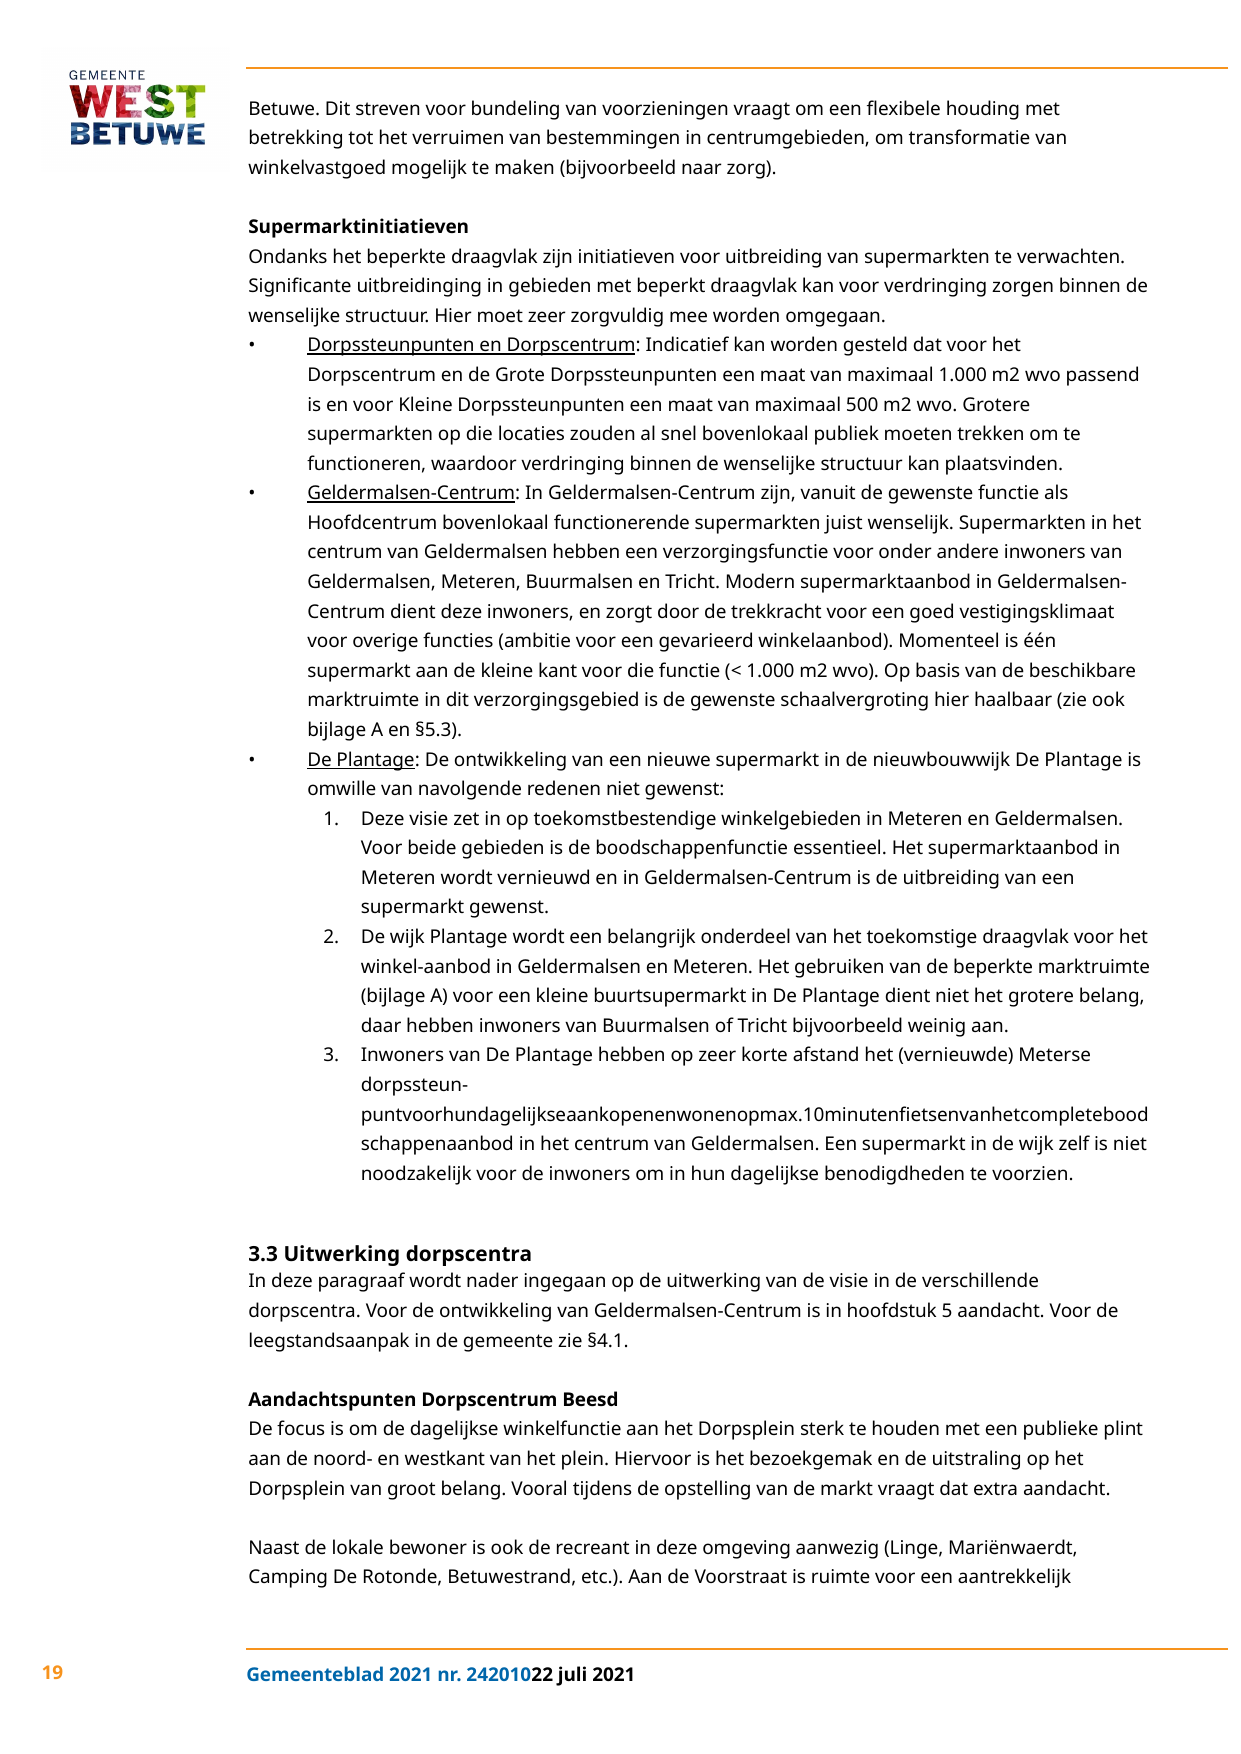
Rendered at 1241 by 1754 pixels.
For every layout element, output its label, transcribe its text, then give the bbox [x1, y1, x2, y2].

text In deze paragraaf wordt nader ingegaan op de uitwerking van de visie in de verschillende dorpscentra. Voor de ontwikkeling van Geldermalsen-Centrum is in hoofdstuk 5 aandacht. Voor de leegstandsaanpak in de gemeente zie §4.1. [248, 1268, 1152, 1353]
picture [41, 47, 231, 172]
text Betuwe. Dit streven voor bundeling van voorzieningen vraagt om een flexibele houding met betrekking tot het verruimen van bestemmingen in centrumgebieden, om transformatie van winkelvastgoed mogelijk te maken (bijvoorbeeld naar zorg). [248, 95, 1152, 180]
text Naast de lokale bewoner is ook de recreant in deze omgeving aanwezig (Linge, Mariënwaerdt, Camping De Rotonde, Betuwestrand, etc.). Aan de Voorstraat is ruimte voor een aantrekkelijk [248, 1534, 1152, 1589]
text De focus is om de dagelijkse winkelfunctie aan het Dorpsplein sterk te houden met een publieke plint aan de noord- en westkant van het plein. Hiervoor is het bezoekgemak en de uitstraling op het Dorpsplein van groot belang. Vooral tijdens de opstelling van de markt vraagt dat extra aandacht. [248, 1416, 1152, 1501]
text 3.3 Uitwerking dorpscentra [248, 1239, 1152, 1268]
text Aandachtspunten Dorpscentrum Beesd [248, 1386, 1152, 1412]
table_header Supermarktinitiatieven Ondanks het beperkte draagvlak zijn initiatieven voor uitbreiding van supermarkten te verwachten. Significante uitbreidinging in gebieden met beperkt draagvlak kan voor verdringing zorgen binnen de wenselijke structuur. Hier moet zeer zorgvuldig mee worden omgegaan. Dorpssteunpunten en Dorpscentrum: Indicatief kan worden gesteld dat voor het Dorpscentrum en de Grote Dorpssteunpunten een maat van maximaal 1.000 m2 wvo passend is en voor Kleine Dorpssteunpunten een maat van maximaal 500 m2 wvo. Grotere supermarkten op die locaties zouden al snel bovenlokaal publiek moeten trekken om te functioneren, waardoor verdringing binnen de wenselijke structuur kan plaatsvinden. Geldermalsen-Centrum: In Geldermalsen-Centrum zijn, vanuit de gewenste functie als Hoofdcentrum bovenlokaal functionerende supermarkten juist wenselijk. Supermarkten in het centrum van Geldermalsen hebben een verzorgingsfunctie voor onder andere inwoners van Geldermalsen, Meteren, Buurmalsen en Tricht. Modern supermarktaanbod in Geldermalsen-Centrum dient deze inwoners, en zorgt door de trekkracht voor een goed vestigingsklimaat voor overige functies (ambitie voor een gevarieerd winkelaanbod). Momenteel is één supermarkt aan de kleine kant voor die functie (< 1.000 m2 wvo). Op basis van de beschikbare marktruimte in dit verzorgingsgebied is de gewenste schaalvergroting hier haalbaar (zie ook bijlage A en §5.3). De Plantage: De ontwikkeling van een nieuwe supermarkt in de nieuwbouwwijk De Plantage is omwille van navolgende redenen niet gewenst: Deze visie zet in op toekomstbestendige winkelgebieden in Meteren en Geldermalsen. Voor beide gebieden is de boodschappenfunctie essentieel. Het supermarktaanbod in Meteren wordt vernieuwd en in Geldermalsen-Centrum is de uitbreiding van een supermarkt gewenst. De wijk Plantage wordt een belangrijk onderdeel van het toekomstige draagvlak voor het winkel-aanbod in Geldermalsen en Meteren. Het gebruiken van de beperkte marktruimte (bijlage A) voor een kleine buurtsupermarkt in De Plantage dient niet het grotere belang, daar hebben inwoners van Buurmalsen of Tricht bijvoorbeeld weinig aan. Inwoners van De Plantage hebben op zeer korte afstand het (vernieuwde) Meterse dorpssteun-puntvoorhundagelijkseaankopenenwonenopmax.10minutenfietsenvanhetcompleteboodschappenaanbod in het centrum van Geldermalsen. Een supermarkt in de wijk zelf is niet noodzakelijk voor de inwoners om in hun dagelijkse benodigdheden te voorzien. [248, 213, 1152, 1186]
